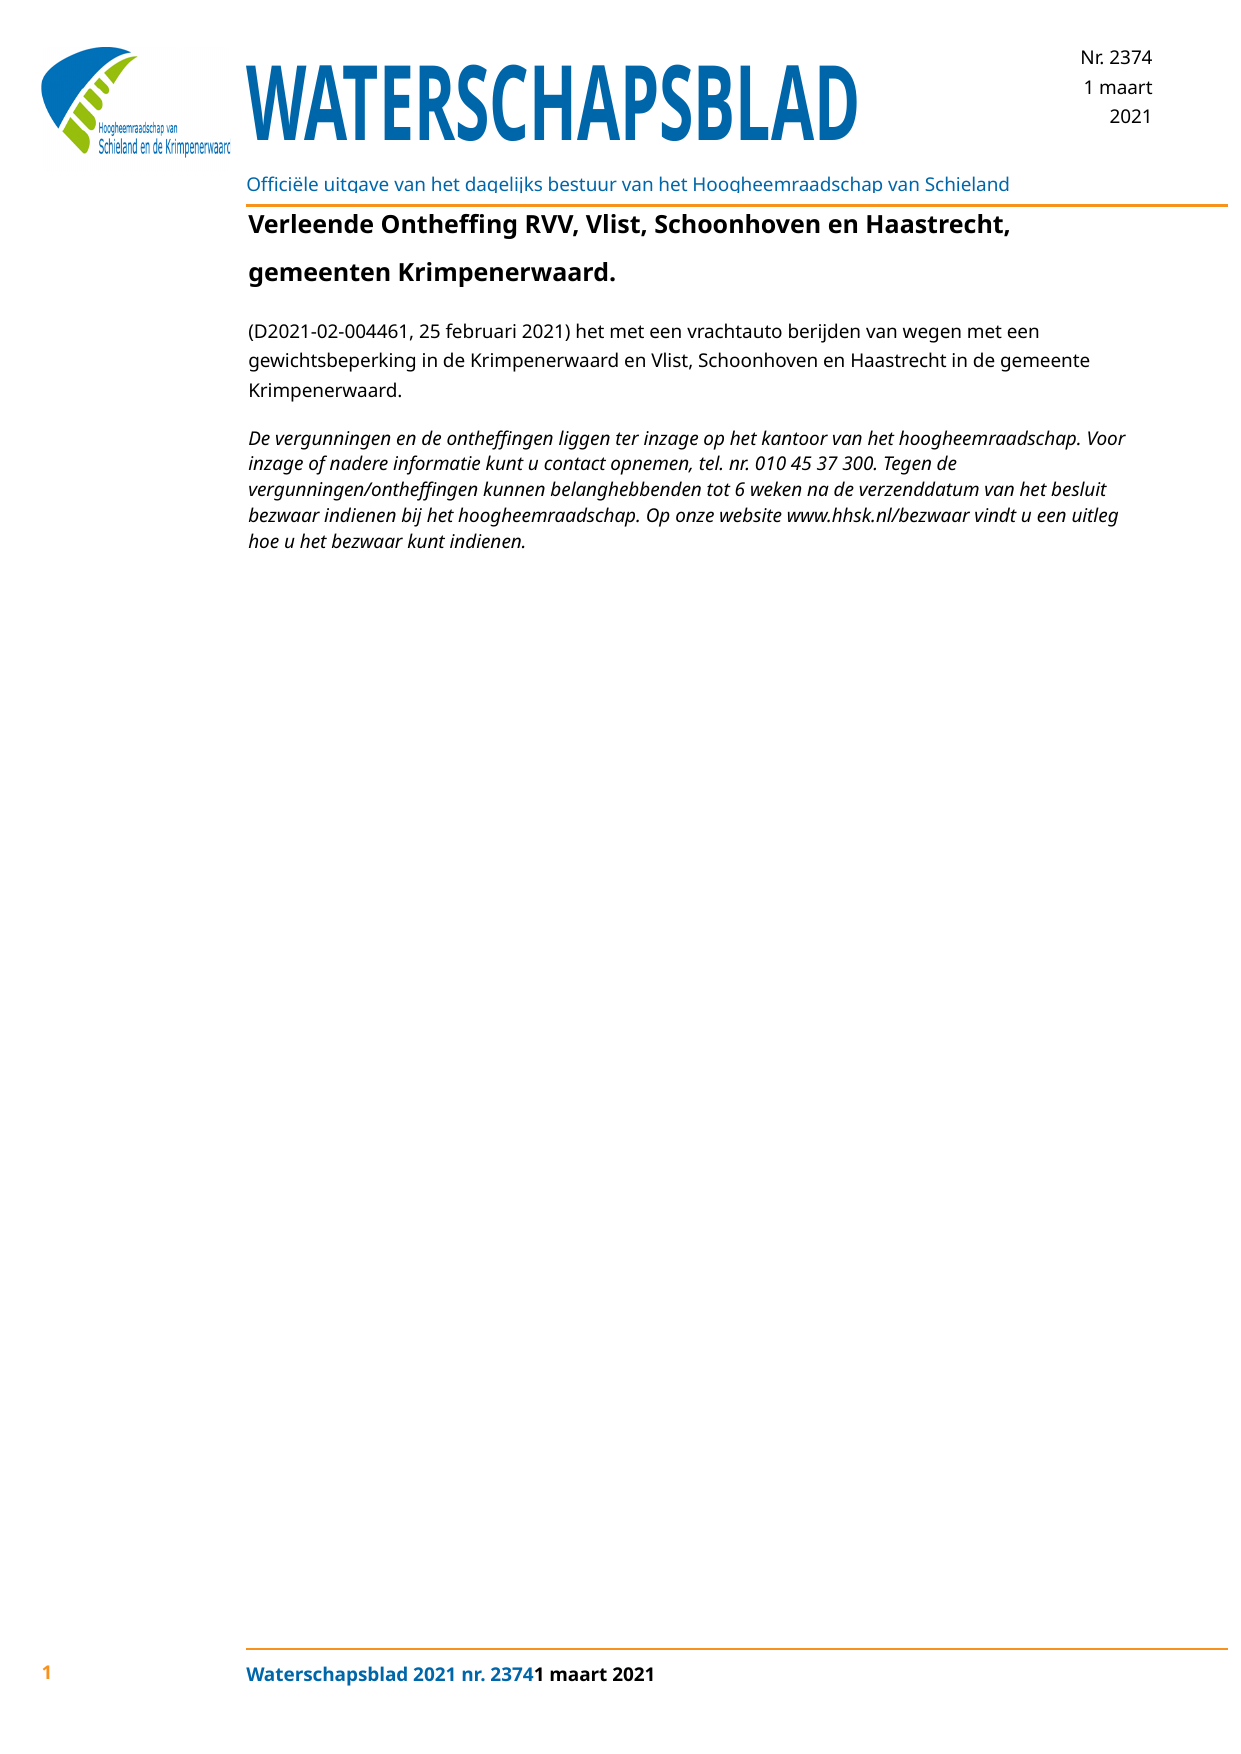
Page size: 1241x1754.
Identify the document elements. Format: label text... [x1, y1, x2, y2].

picture [41, 47, 231, 172]
text De vergunningen en de ontheffingen liggen ter inzage op het kantoor van het hoogheemraadschap. Voor inzage of nadere informatie kunt u contact opnemen, tel. nr. 010 45 37 300. Tegen de vergunningen/ontheffingen kunnen belanghebbenden tot 6 weken na de verzenddatum van het besluit bezwaar indienen bij het hoogheemraadschap. Op onze website www.hhsk.nl/bezwaar vindt u een uitleg hoe u het bezwaar kunt indienen. [248, 425, 1152, 553]
text Verleende Ontheffing RVV, Vlist, Schoonhoven en Haastrecht, gemeenten Krimpenerwaard. [248, 207, 1152, 288]
text (D2021-02-004461, 25 februari 2021) het met een vrachtauto berijden van wegen met een gewichtsbeperking in de Krimpenerwaard en Vlist, Schoonhoven en Haastrecht in de gemeente Krimpenerwaard. [248, 318, 1152, 403]
